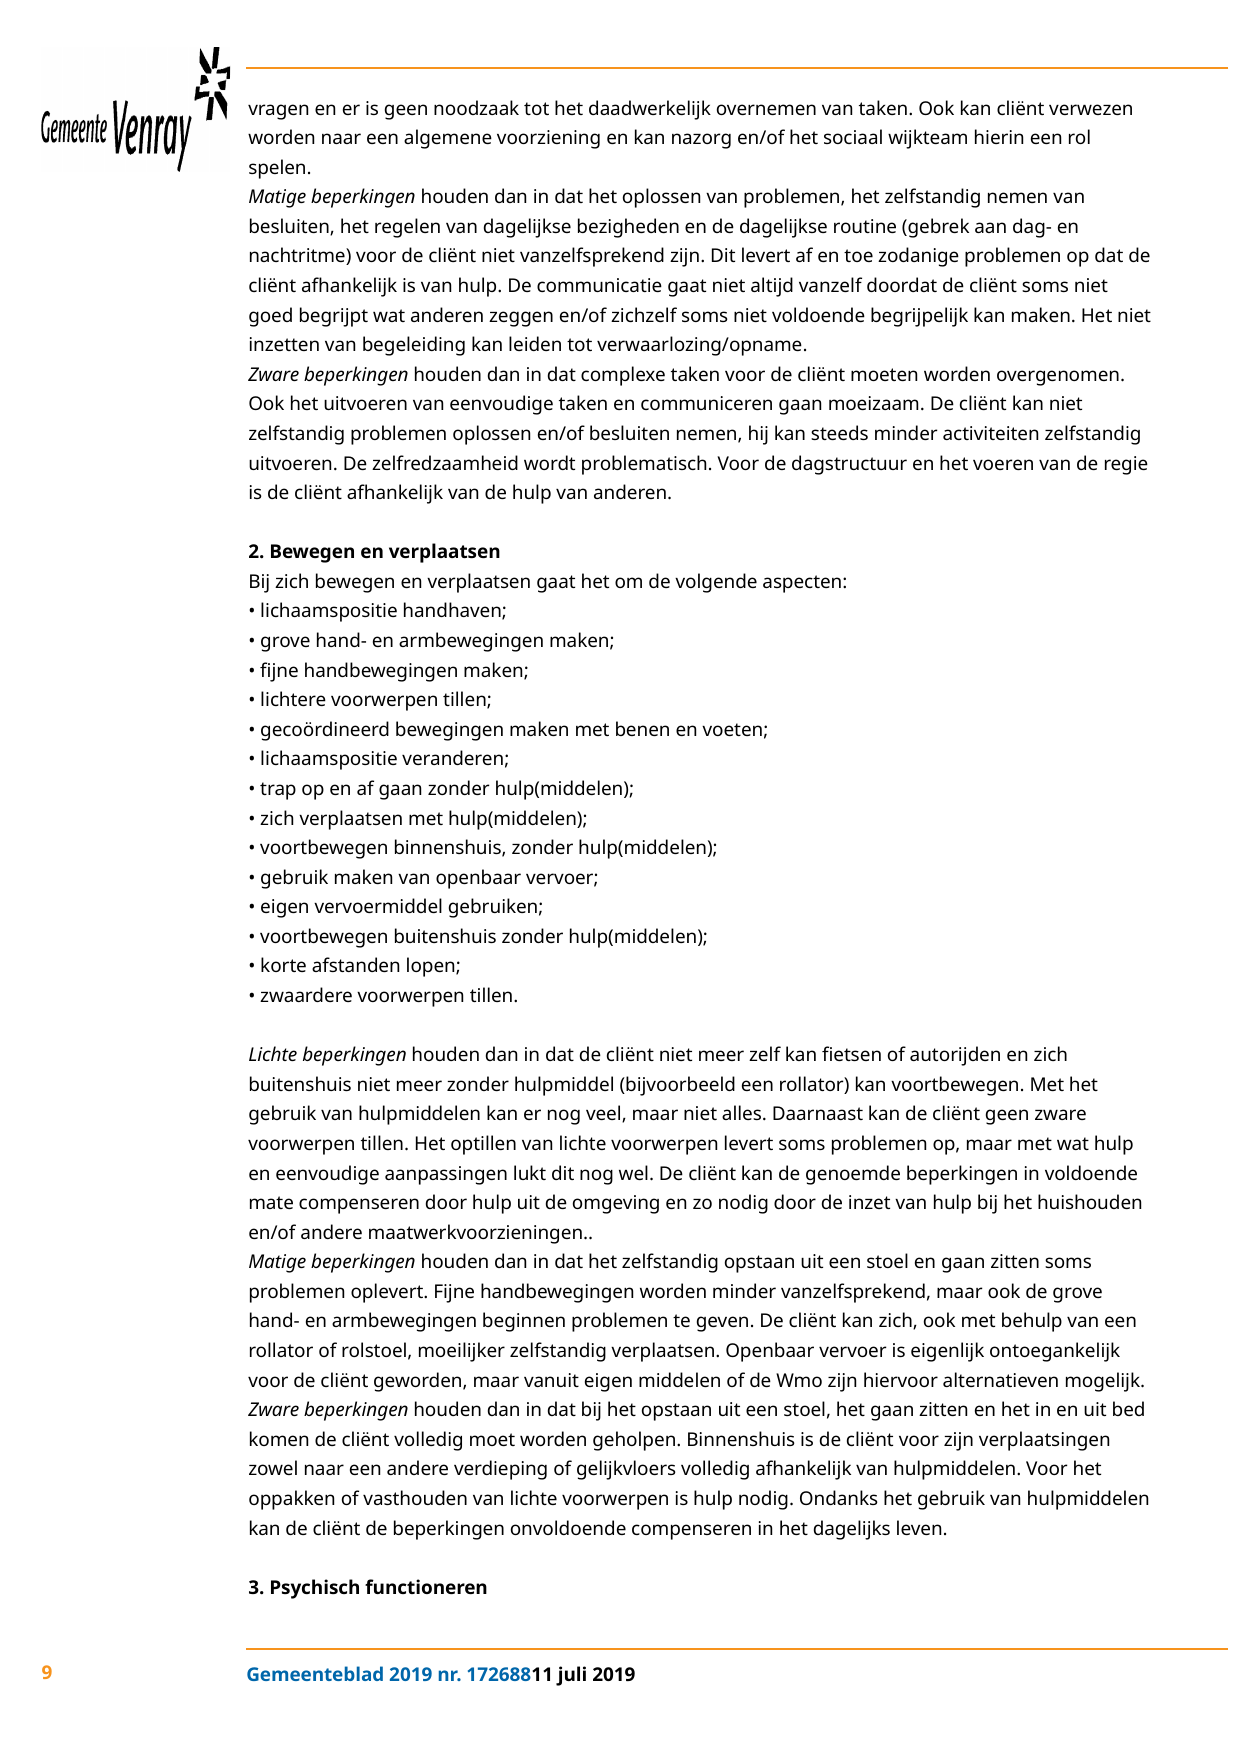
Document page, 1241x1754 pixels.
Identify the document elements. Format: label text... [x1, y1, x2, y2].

text Matige beperkingen houden dan in dat het zelfstandig opstaan uit een stoel en gaan zitten soms problemen oplevert. Fijne handbewegingen worden minder vanzelfsprekend, maar ook de grove hand- en armbewegingen beginnen problemen te geven. De cliënt kan zich, ook met behulp van een rollator of rolstoel, moeilijker zelfstandig verplaatsen. Openbaar vervoer is eigenlijk ontoegankelijk voor de cliënt geworden, maar vanuit eigen middelen of de Wmo zijn hiervoor alternatieven mogelijk. [248, 1248, 1152, 1393]
text 3. Psychisch functioneren [248, 1574, 1152, 1600]
text • lichtere voorwerpen tillen; [248, 686, 1152, 712]
text • fijne handbewegingen maken; [248, 657, 1152, 683]
text • gebruik maken van openbaar vervoer; [248, 864, 1152, 890]
text Bij zich bewegen en verplaatsen gaat het om de volgende aspecten: [248, 568, 1152, 594]
text • voortbewegen buitenshuis zonder hulp(middelen); [248, 923, 1152, 949]
text • gecoördineerd bewegingen maken met benen en voeten; [248, 716, 1152, 742]
text Zware beperkingen houden dan in dat complexe taken voor de cliënt moeten worden overgenomen. Ook het uitvoeren van eenvoudige taken en communiceren gaan moeizaam. De cliënt kan niet zelfstandig problemen oplossen en/of besluiten nemen, hij kan steeds minder activiteiten zelfstandig uitvoeren. De zelfredzaamheid wordt problematisch. Voor de dagstructuur en het voeren van de regie is de cliënt afhankelijk van de hulp van anderen. [248, 361, 1152, 505]
text • trap op en af gaan zonder hulp(middelen); [248, 775, 1152, 801]
text Matige beperkingen houden dan in dat het oplossen van problemen, het zelfstandig nemen van besluiten, het regelen van dagelijkse bezigheden en de dagelijkse routine (gebrek aan dag- en nachtritme) voor de cliënt niet vanzelfsprekend zijn. Dit levert af en toe zodanige problemen op dat de cliënt afhankelijk is van hulp. De communicatie gaat niet altijd vanzelf doordat de cliënt soms niet goed begrijpt wat anderen zeggen en/of zichzelf soms niet voldoende begrijpelijk kan maken. Het niet inzetten van begeleiding kan leiden tot verwaarlozing/opname. [248, 183, 1152, 357]
text vragen en er is geen noodzaak tot het daadwerkelijk overnemen van taken. Ook kan cliënt verwezen worden naar een algemene voorziening en kan nazorg en/of het sociaal wijkteam hierin een rol spelen. [248, 95, 1152, 180]
text • lichaamspositie handhaven; [248, 598, 1152, 623]
text Lichte beperkingen houden dan in dat de cliënt niet meer zelf kan fietsen of autorijden en zich buitenshuis niet meer zonder hulpmiddel (bijvoorbeeld een rollator) kan voortbewegen. Met het gebruik van hulpmiddelen kan er nog veel, maar niet alles. Daarnaast kan de cliënt geen zware voorwerpen tillen. Het optillen van lichte voorwerpen levert soms problemen op, maar met wat hulp en eenvoudige aanpassingen lukt dit nog wel. De cliënt kan de genoemde beperkingen in voldoende mate compenseren door hulp uit de omgeving en zo nodig door de inzet van hulp bij het huishouden en/of andere maatwerkvoorzieningen.. [248, 1041, 1152, 1245]
text • zwaardere voorwerpen tillen. [248, 982, 1152, 1008]
text • eigen vervoermiddel gebruiken; [248, 893, 1152, 919]
text • lichaamspositie veranderen; [248, 746, 1152, 771]
text • grove hand- en armbewegingen maken; [248, 627, 1152, 653]
text 2. Bewegen en verplaatsen [248, 538, 1152, 564]
text • zich verplaatsen met hulp(middelen); [248, 805, 1152, 831]
picture [41, 47, 231, 172]
text Zware beperkingen houden dan in dat bij het opstaan uit een stoel, het gaan zitten en het in en uit bed komen de cliënt volledig moet worden geholpen. Binnenshuis is de cliënt voor zijn verplaatsingen zowel naar een andere verdieping of gelijkvloers volledig afhankelijk van hulpmiddelen. Voor het oppakken of vasthouden van lichte voorwerpen is hulp nodig. Ondanks het gebruik van hulpmiddelen kan de cliënt de beperkingen onvoldoende compenseren in het dagelijks leven. [248, 1396, 1152, 1541]
text • voortbewegen binnenshuis, zonder hulp(middelen); [248, 834, 1152, 860]
text • korte afstanden lopen; [248, 953, 1152, 978]
